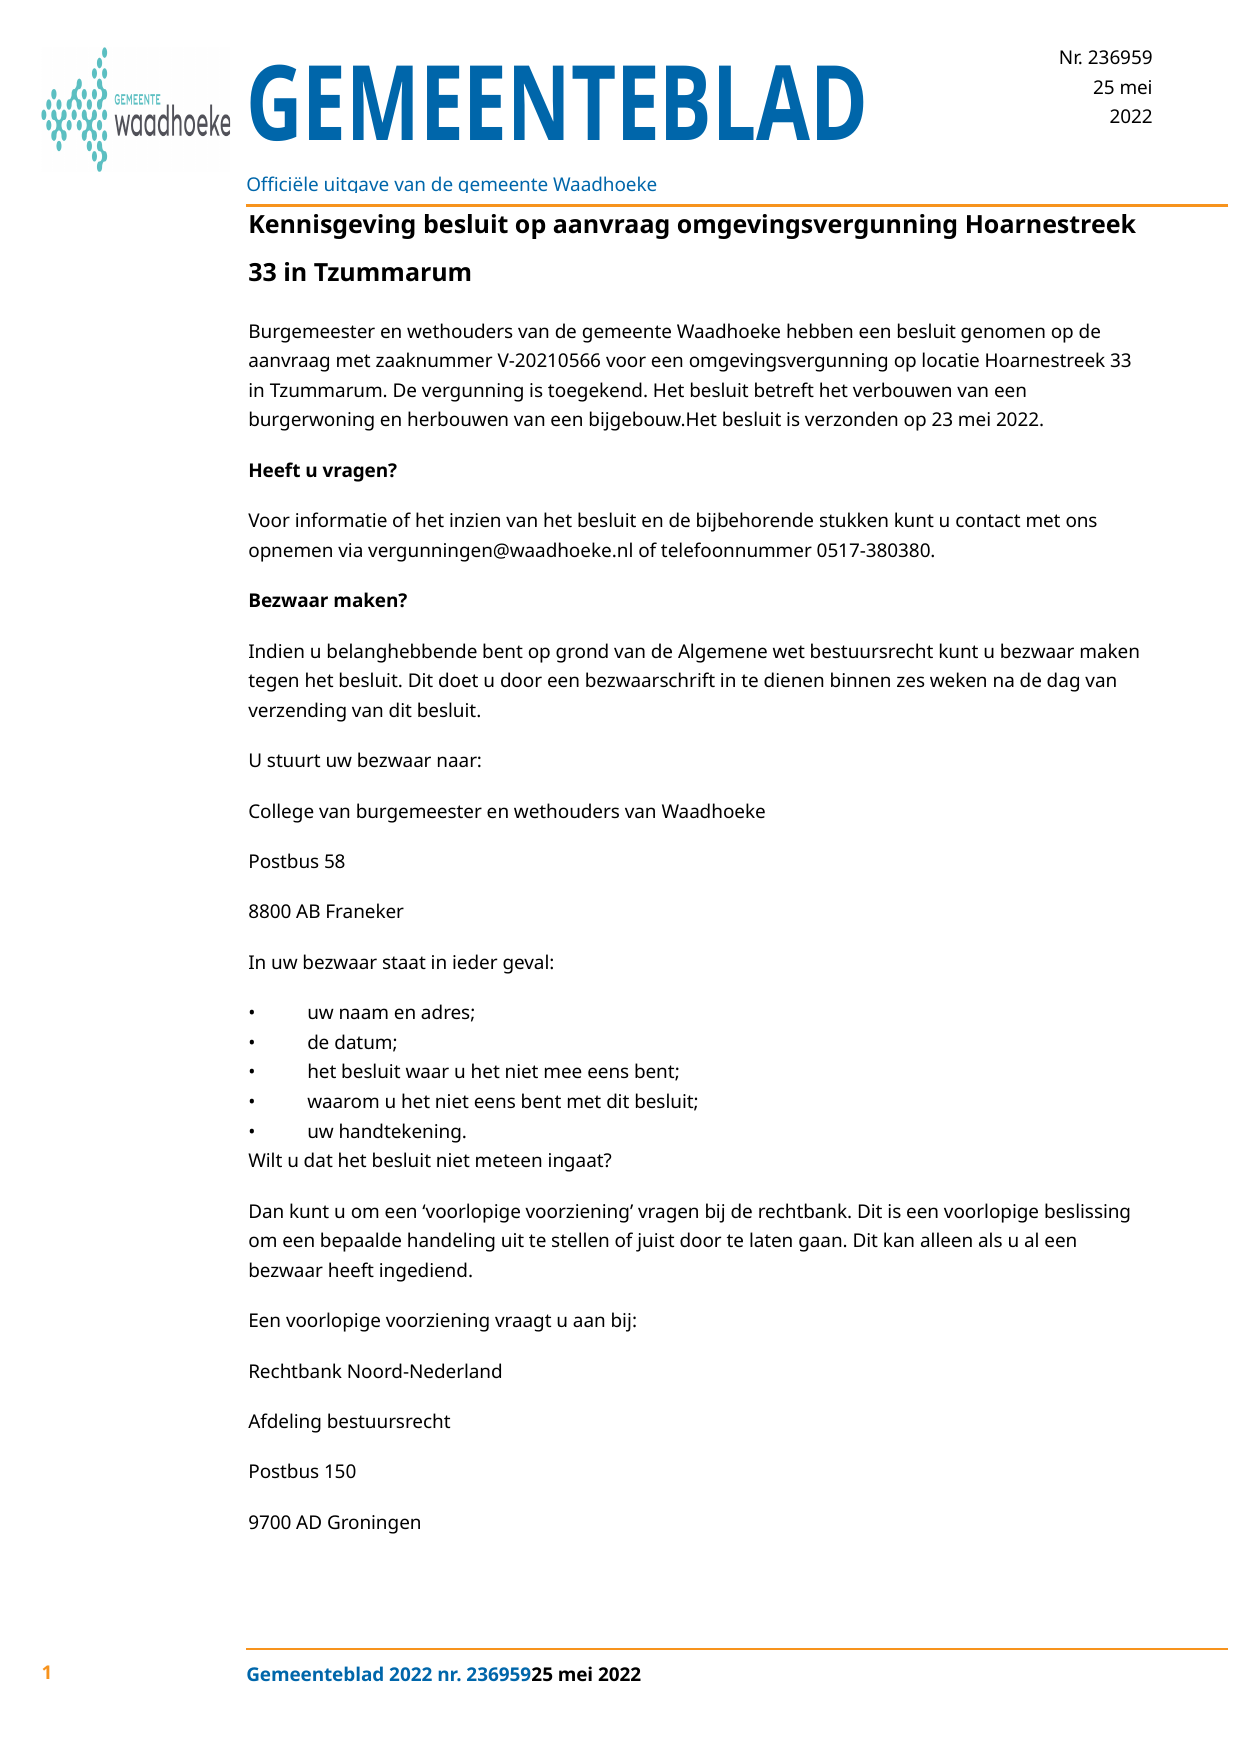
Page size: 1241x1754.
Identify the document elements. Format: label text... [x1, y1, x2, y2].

text Dan kunt u om een ‘voorlopige voorziening’ vragen bij de rechtbank. Dit is een voorlopige beslissing om een bepaalde handeling uit te stellen of juist door te laten gaan. Dit kan alleen als u al een bezwaar heeft ingediend. [248, 1198, 1152, 1283]
text Wilt u dat het besluit niet meteen ingaat? [248, 1147, 1152, 1173]
text 8800 AB Franeker [248, 899, 1152, 924]
list de datum; [248, 1029, 1152, 1055]
text Postbus 150 [248, 1459, 1152, 1484]
text Voor informatie of het inzien van het besluit en de bijbehorende stukken kunt u contact met ons opnemen via vergunningen@waadhoeke.nl of telefoonnummer 0517-380380. [248, 507, 1152, 563]
text 9700 AD Groningen [248, 1509, 1152, 1535]
list het besluit waar u het niet mee eens bent; [248, 1059, 1152, 1084]
text Afdeling bestuursrecht [248, 1408, 1152, 1434]
text Kennisgeving besluit op aanvraag omgevingsvergunning Hoarnestreek 33 in Tzummarum [248, 207, 1152, 288]
text Postbus 58 [248, 848, 1152, 874]
text Burgemeester en wethouders van de gemeente Waadhoeke hebben een besluit genomen op de aanvraag met zaaknummer V-20210566 voor een omgevingsvergunning op locatie Hoarnestreek 33 in Tzummarum. De vergunning is toegekend. Het besluit betreft het verbouwen van een burgerwoning en herbouwen van een bijgebouw.Het besluit is verzonden op 23 mei 2022. [248, 318, 1152, 432]
text In uw bezwaar staat in ieder geval: [248, 949, 1152, 975]
picture [41, 47, 231, 172]
text Indien u belanghebbende bent op grond van de Algemene wet bestuursrecht kunt u bezwaar maken tegen het besluit. Dit doet u door een bezwaarschrift in te dienen binnen zes weken na de dag van verzending van dit besluit. [248, 638, 1152, 723]
text Heeft u vragen? [248, 457, 1152, 483]
text College van burgemeester en wethouders van Waadhoeke [248, 798, 1152, 824]
list uw handtekening. [248, 1118, 1152, 1144]
list waarom u het niet eens bent met dit besluit; [248, 1088, 1152, 1114]
text Bezwaar maken? [248, 587, 1152, 613]
text U stuurt uw bezwaar naar: [248, 747, 1152, 773]
text Rechtbank Noord-Nederland [248, 1358, 1152, 1384]
list uw naam en adres; [248, 999, 1152, 1025]
text Een voorlopige voorziening vraagt u aan bij: [248, 1307, 1152, 1333]
